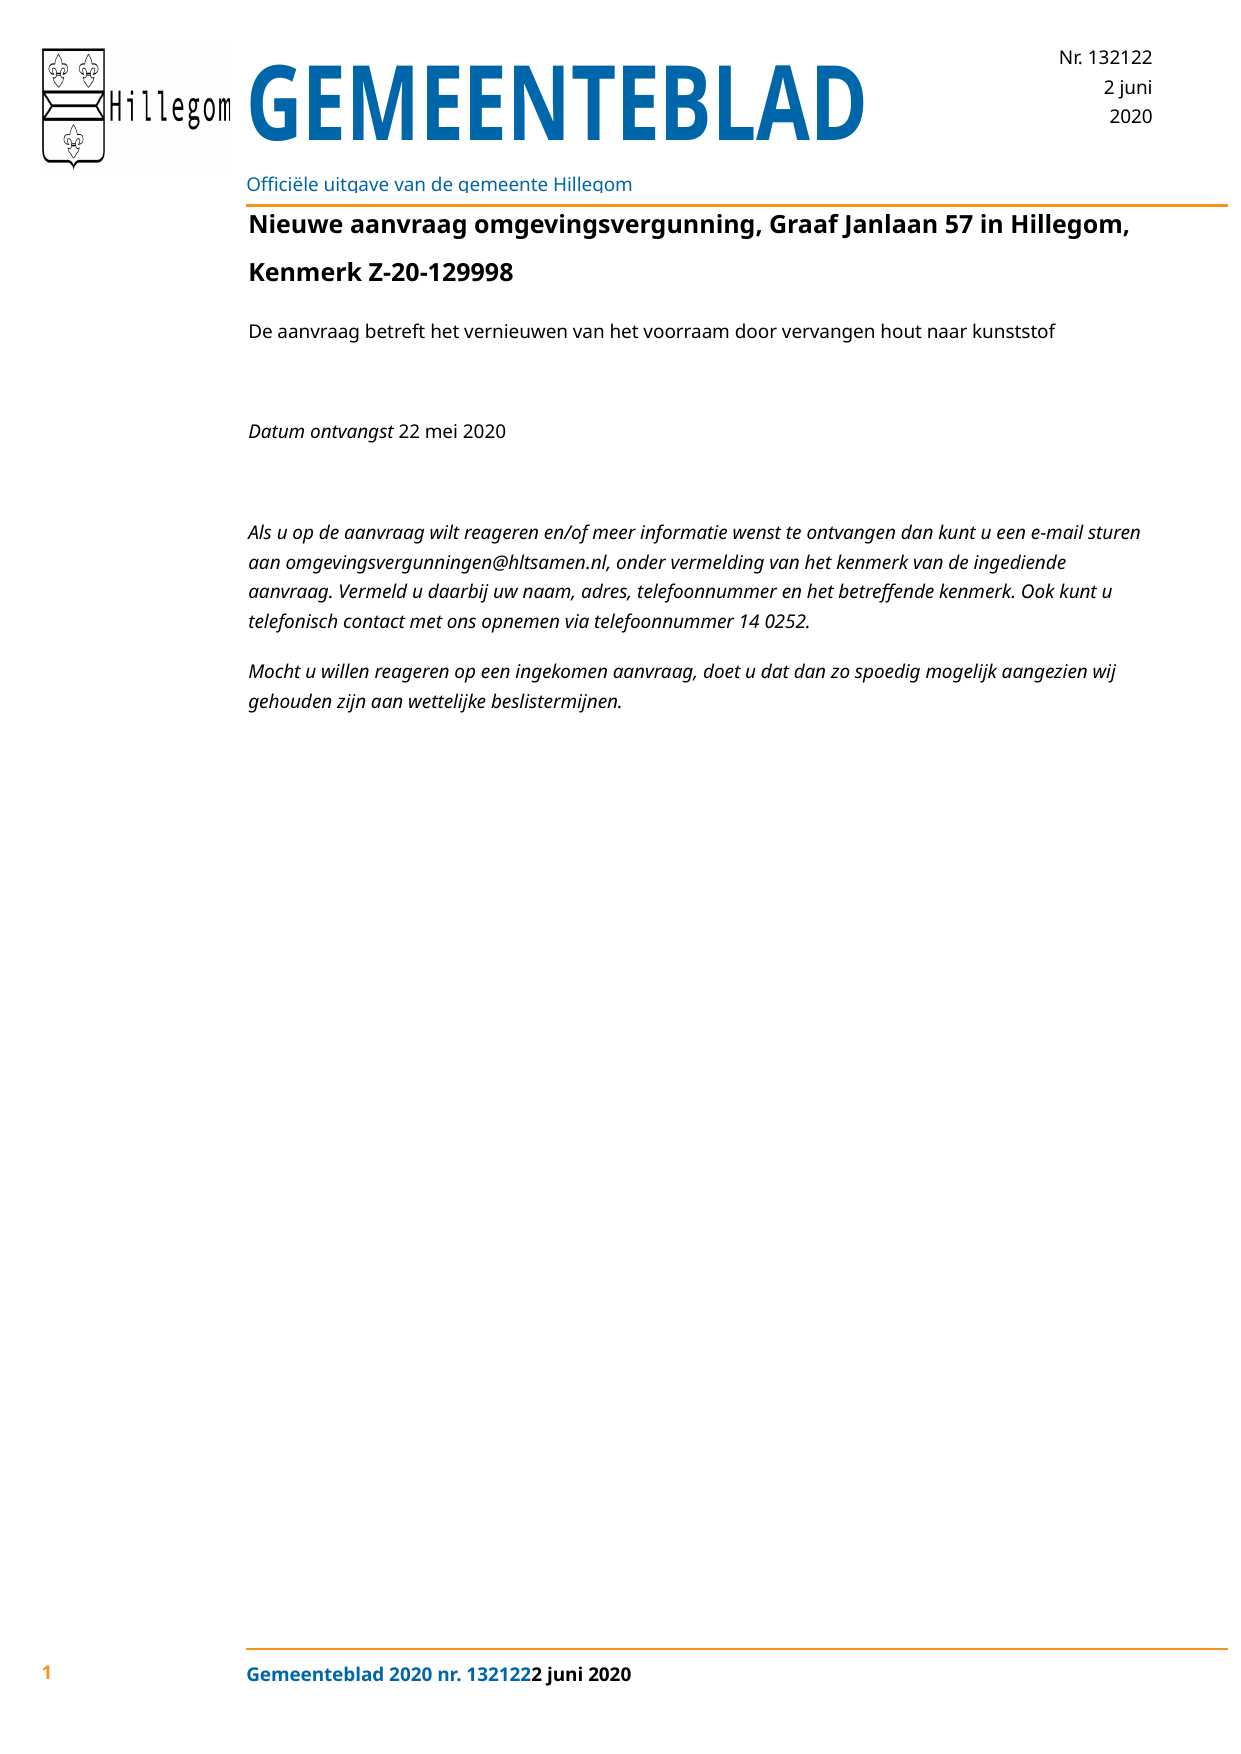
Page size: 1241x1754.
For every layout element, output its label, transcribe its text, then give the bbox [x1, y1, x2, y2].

text Datum ontvangst 22 mei 2020 [248, 419, 1152, 444]
text De aanvraag betreft het vernieuwen van het voorraam door vervangen hout naar kunststof [248, 318, 1152, 344]
text Als u op de aanvraag wilt reageren en/of meer informatie wenst te ontvangen dan kunt u een e-mail sturen aan omgevingsvergunningen@hltsamen.nl, onder vermelding van het kenmerk van de ingediende aanvraag. Vermeld u daarbij uw naam, adres, telefoonnummer en het betreffende kenmerk. Ook kunt u telefonisch contact met ons opnemen via telefoonnummer 14 0252. [248, 519, 1152, 634]
picture [41, 47, 231, 172]
text Mocht u willen reageren op een ingekomen aanvraag, doet u dat dan zo spoedig mogelijk aangezien wij gehouden zijn aan wettelijke beslistermijnen. [248, 659, 1152, 714]
text Nieuwe aanvraag omgevingsvergunning, Graaf Janlaan 57 in Hillegom, Kenmerk Z-20-129998 [248, 207, 1152, 288]
